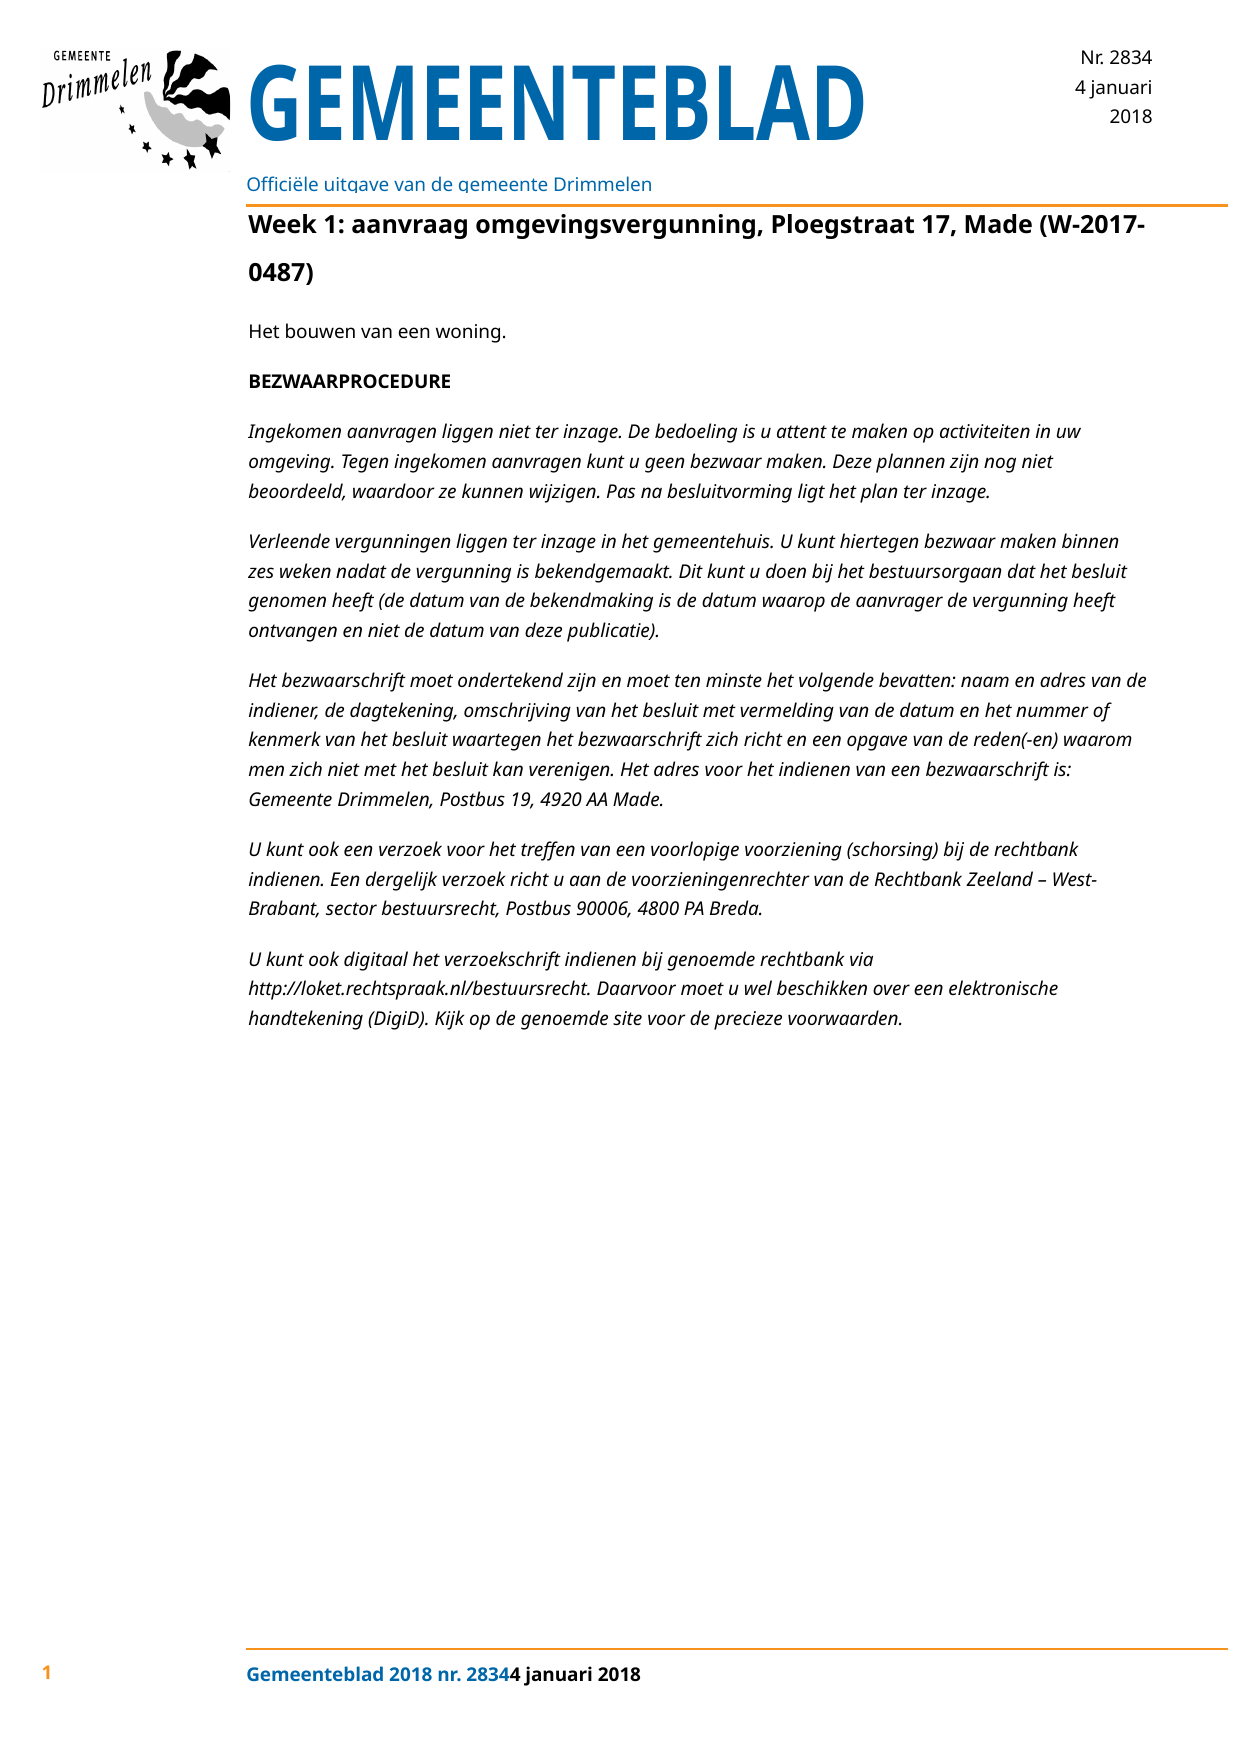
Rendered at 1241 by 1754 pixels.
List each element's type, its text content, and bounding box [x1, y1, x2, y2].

text Ingekomen aanvragen liggen niet ter inzage. De bedoeling is u attent te maken op activiteiten in uw omgeving. Tegen ingekomen aanvragen kunt u geen bezwaar maken. Deze plannen zijn nog niet beoordeeld, waardoor ze kunnen wijzigen. Pas na besluitvorming ligt het plan ter inzage. [248, 419, 1152, 504]
text Het bezwaarschrift moet ondertekend zijn en moet ten minste het volgende bevatten: naam en adres van de indiener, de dagtekening, omschrijving van het besluit met vermelding van de datum en het nummer of kenmerk van het besluit waartegen het bezwaarschrift zich richt en een opgave van de reden(-en) waarom men zich niet met het besluit kan verenigen. Het adres voor het indienen van een bezwaarschrift is: Gemeente Drimmelen, Postbus 19, 4920 AA Made. [248, 667, 1152, 812]
text U kunt ook een verzoek voor het treffen van een voorlopige voorziening (schorsing) bij de rechtbank indienen. Een dergelijk verzoek richt u aan de voorzieningenrechter van de Rechtbank Zeeland – West-Brabant, sector bestuursrecht, Postbus 90006, 4800 PA Breda. [248, 836, 1152, 921]
picture [41, 47, 231, 172]
text Verleende vergunningen liggen ter inzage in het gemeentehuis. U kunt hiertegen bezwaar maken binnen zes weken nadat de vergunning is bekendgemaakt. Dit kunt u doen bij het bestuursorgaan dat het besluit genomen heeft (de datum van de bekendmaking is de datum waarop de aanvrager de vergunning heeft ontvangen en niet de datum van deze publicatie). [248, 528, 1152, 643]
text BEZWAARPROCEDURE [248, 368, 1152, 394]
text U kunt ook digitaal het verzoekschrift indienen bij genoemde rechtbank via http://loket.rechtspraak.nl/bestuursrecht. Daarvoor moet u wel beschikken over een elektronische handtekening (DigiD). Kijk op de genoemde site voor de precieze voorwaarden. [248, 946, 1152, 1031]
text Het bouwen van een woning. [248, 318, 1152, 344]
text Week 1: aanvraag omgevingsvergunning, Ploegstraat 17, Made (W-2017-0487) [248, 207, 1152, 288]
